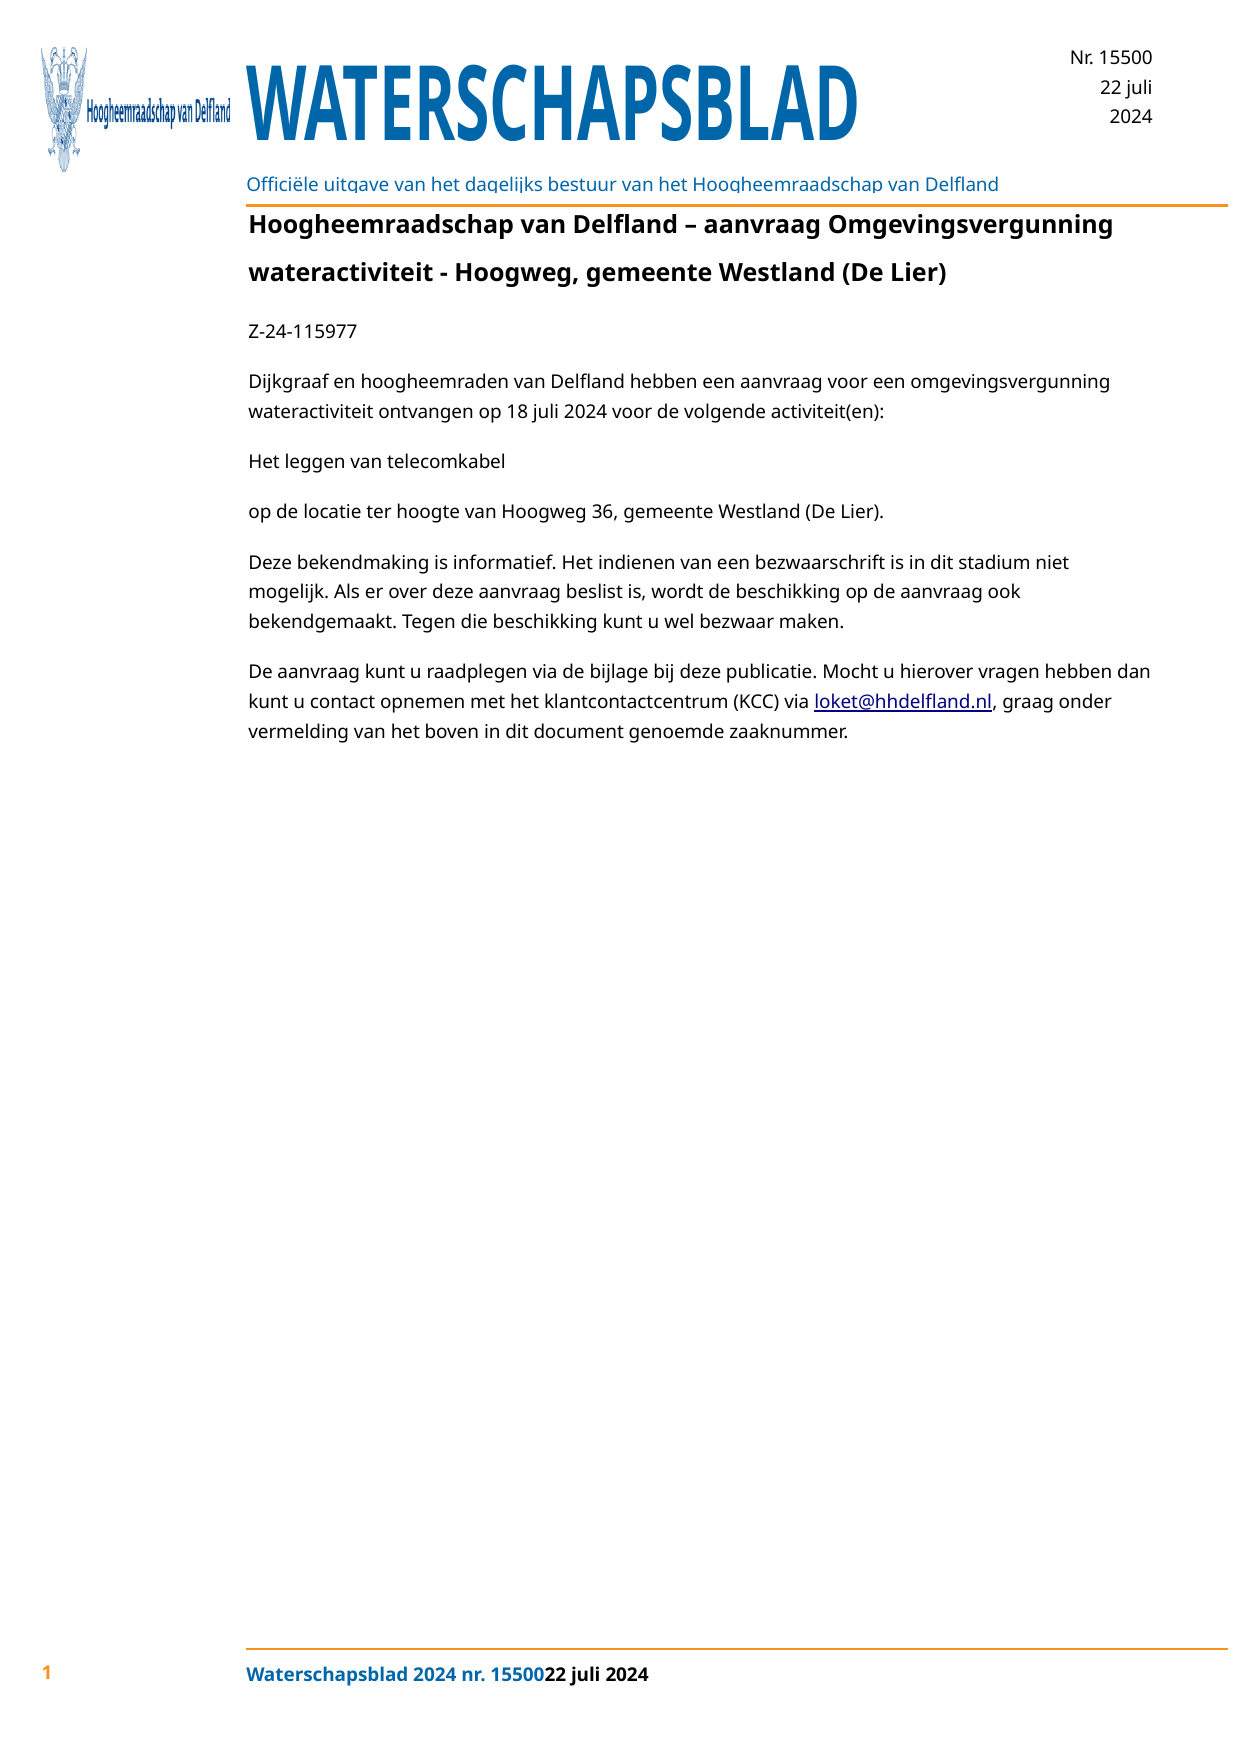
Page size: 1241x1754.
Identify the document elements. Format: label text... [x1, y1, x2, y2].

text Deze bekendmaking is informatief. Het indienen van een bezwaarschrift is in dit stadium niet mogelijk. Als er over deze aanvraag beslist is, wordt de beschikking op de aanvraag ook bekendgemaakt. Tegen die beschikking kunt u wel bezwaar maken. [248, 549, 1152, 634]
text Z-24-115977 [248, 318, 1152, 344]
text De aanvraag kunt u raadplegen via de bijlage bij deze publicatie. Mocht u hierover vragen hebben dan kunt u contact opnemen met het klantcontactcentrum (KCC) via loket@hhdelfland.nl, graag onder vermelding van het boven in dit document genoemde zaaknummer. [248, 659, 1152, 744]
picture [41, 47, 231, 172]
text Het leggen van telecomkabel [248, 448, 1152, 474]
text Hoogheemraadschap van Delfland – aanvraag Omgevingsvergunning wateractiviteit - Hoogweg, gemeente Westland (De Lier) [248, 207, 1152, 288]
text Dijkgraaf en hoogheemraden van Delfland hebben een aanvraag voor een omgevingsvergunning wateractiviteit ontvangen op 18 juli 2024 voor de volgende activiteit(en): [248, 368, 1152, 424]
text op de locatie ter hoogte van Hoogweg 36, gemeente Westland (De Lier). [248, 499, 1152, 524]
